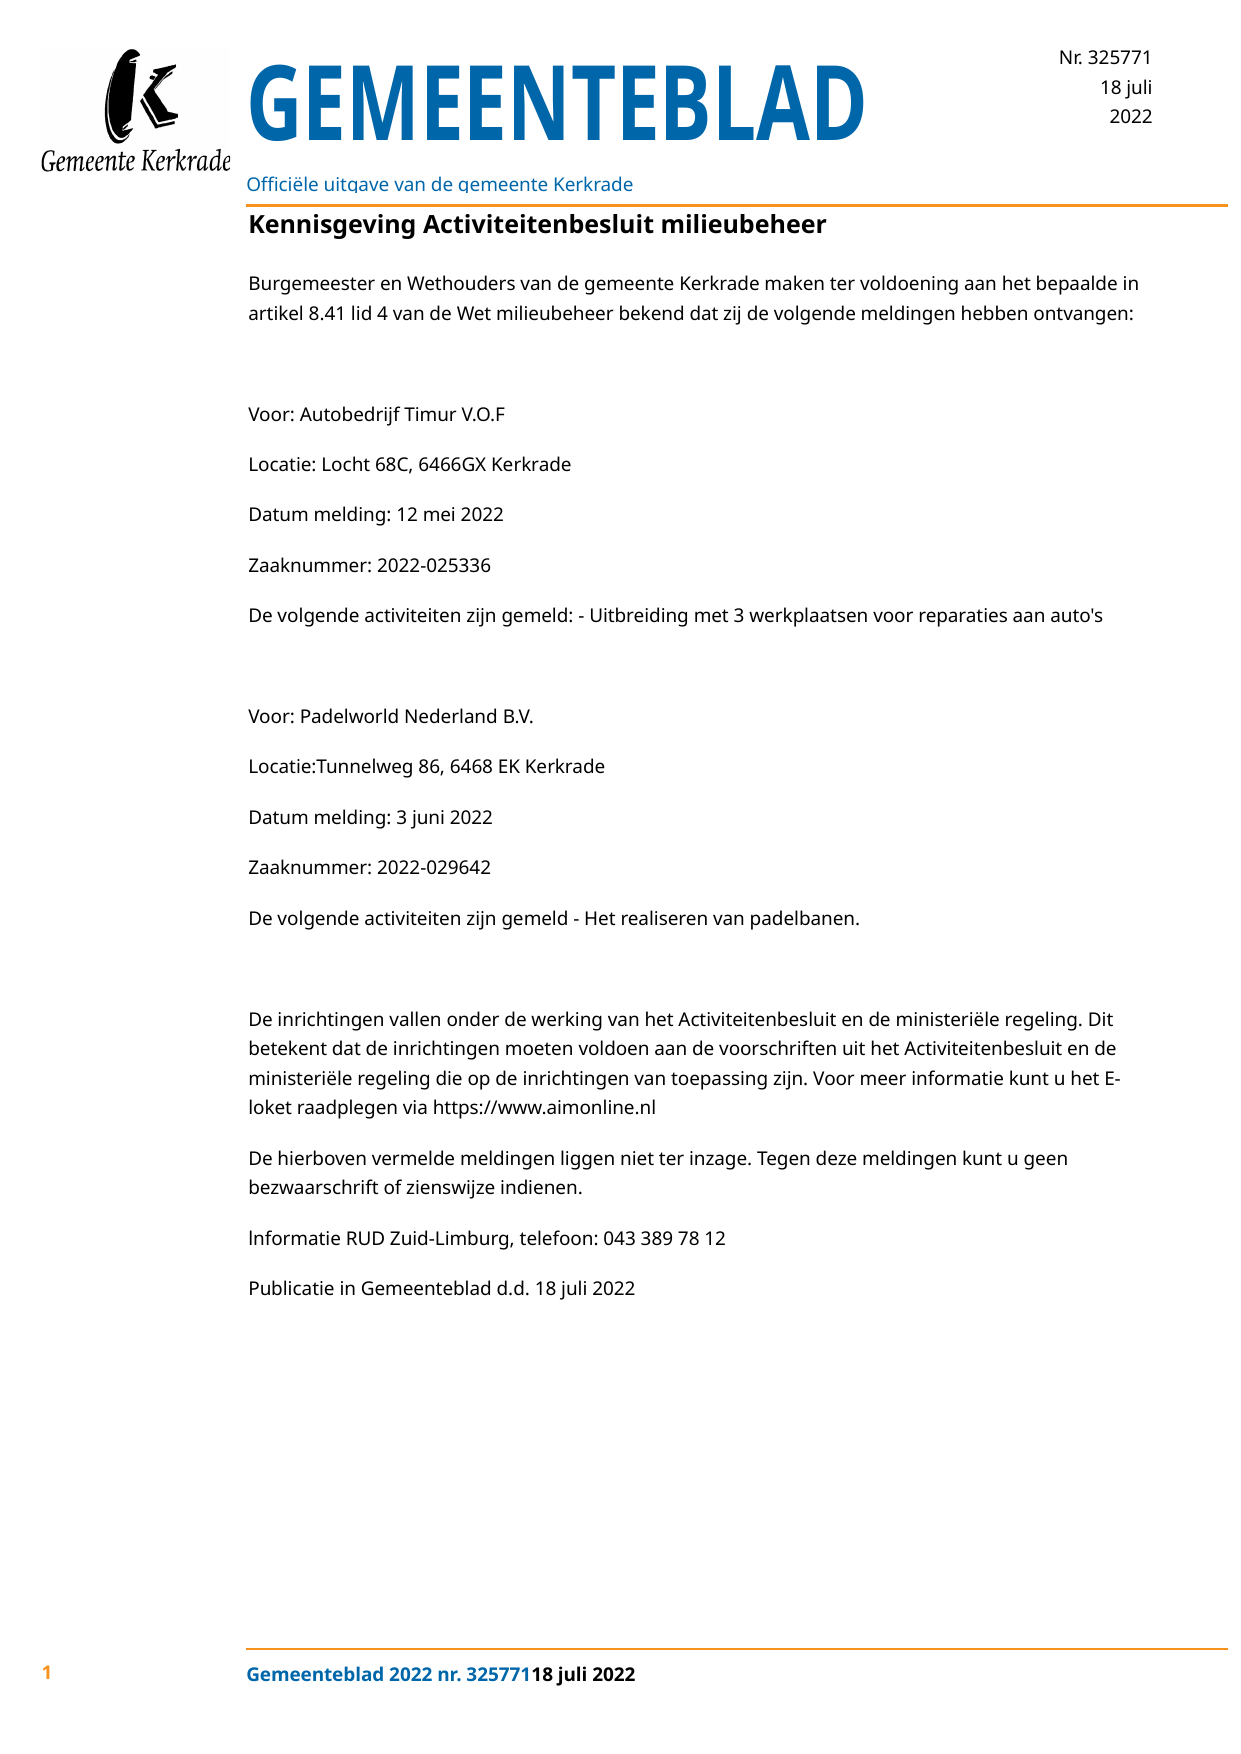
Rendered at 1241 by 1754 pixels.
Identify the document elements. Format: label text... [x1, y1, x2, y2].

text De volgende activiteiten zijn gemeld: - Uitbreiding met 3 werkplaatsen voor reparaties aan auto's [248, 602, 1152, 628]
text Locatie: Locht 68C, 6466GX Kerkrade [248, 451, 1152, 477]
picture [41, 47, 231, 172]
text De volgende activiteiten zijn gemeld - Het realiseren van padelbanen. [248, 905, 1152, 931]
text De inrichtingen vallen onder de werking van het Activiteitenbesluit en de ministeriële regeling. Dit betekent dat de inrichtingen moeten voldoen aan de voorschriften uit het Activiteitenbesluit en de ministeriële regeling die op de inrichtingen van toepassing zijn. Voor meer informatie kunt u het E-loket raadplegen via https://www.aimonline.nl [248, 1006, 1152, 1120]
text Locatie:Tunnelweg 86, 6468 EK Kerkrade [248, 754, 1152, 779]
text lnformatie RUD Zuid-Limburg, telefoon: 043 389 78 12 [248, 1225, 1152, 1251]
text Voor: Autobedrijf Timur V.O.F [248, 401, 1152, 426]
text Datum melding: 12 mei 2022 [248, 502, 1152, 527]
text De hierboven vermelde meldingen liggen niet ter inzage. Tegen deze meldingen kunt u geen bezwaarschrift of zienswijze indienen. [248, 1145, 1152, 1200]
text Kennisgeving Activiteitenbesluit milieubeheer [248, 207, 1152, 241]
text Datum melding: 3 juni 2022 [248, 804, 1152, 830]
text Publicatie in Gemeenteblad d.d. 18 juli 2022 [248, 1275, 1152, 1301]
text Zaaknummer: 2022-025336 [248, 552, 1152, 578]
text Zaaknummer: 2022-029642 [248, 854, 1152, 880]
text Voor: Padelworld Nederland B.V. [248, 703, 1152, 729]
text Burgemeester en Wethouders van de gemeente Kerkrade maken ter voldoening aan het bepaalde in artikel 8.41 lid 4 van de Wet milieubeheer bekend dat zij de volgende meldingen hebben ontvangen: [248, 270, 1152, 326]
